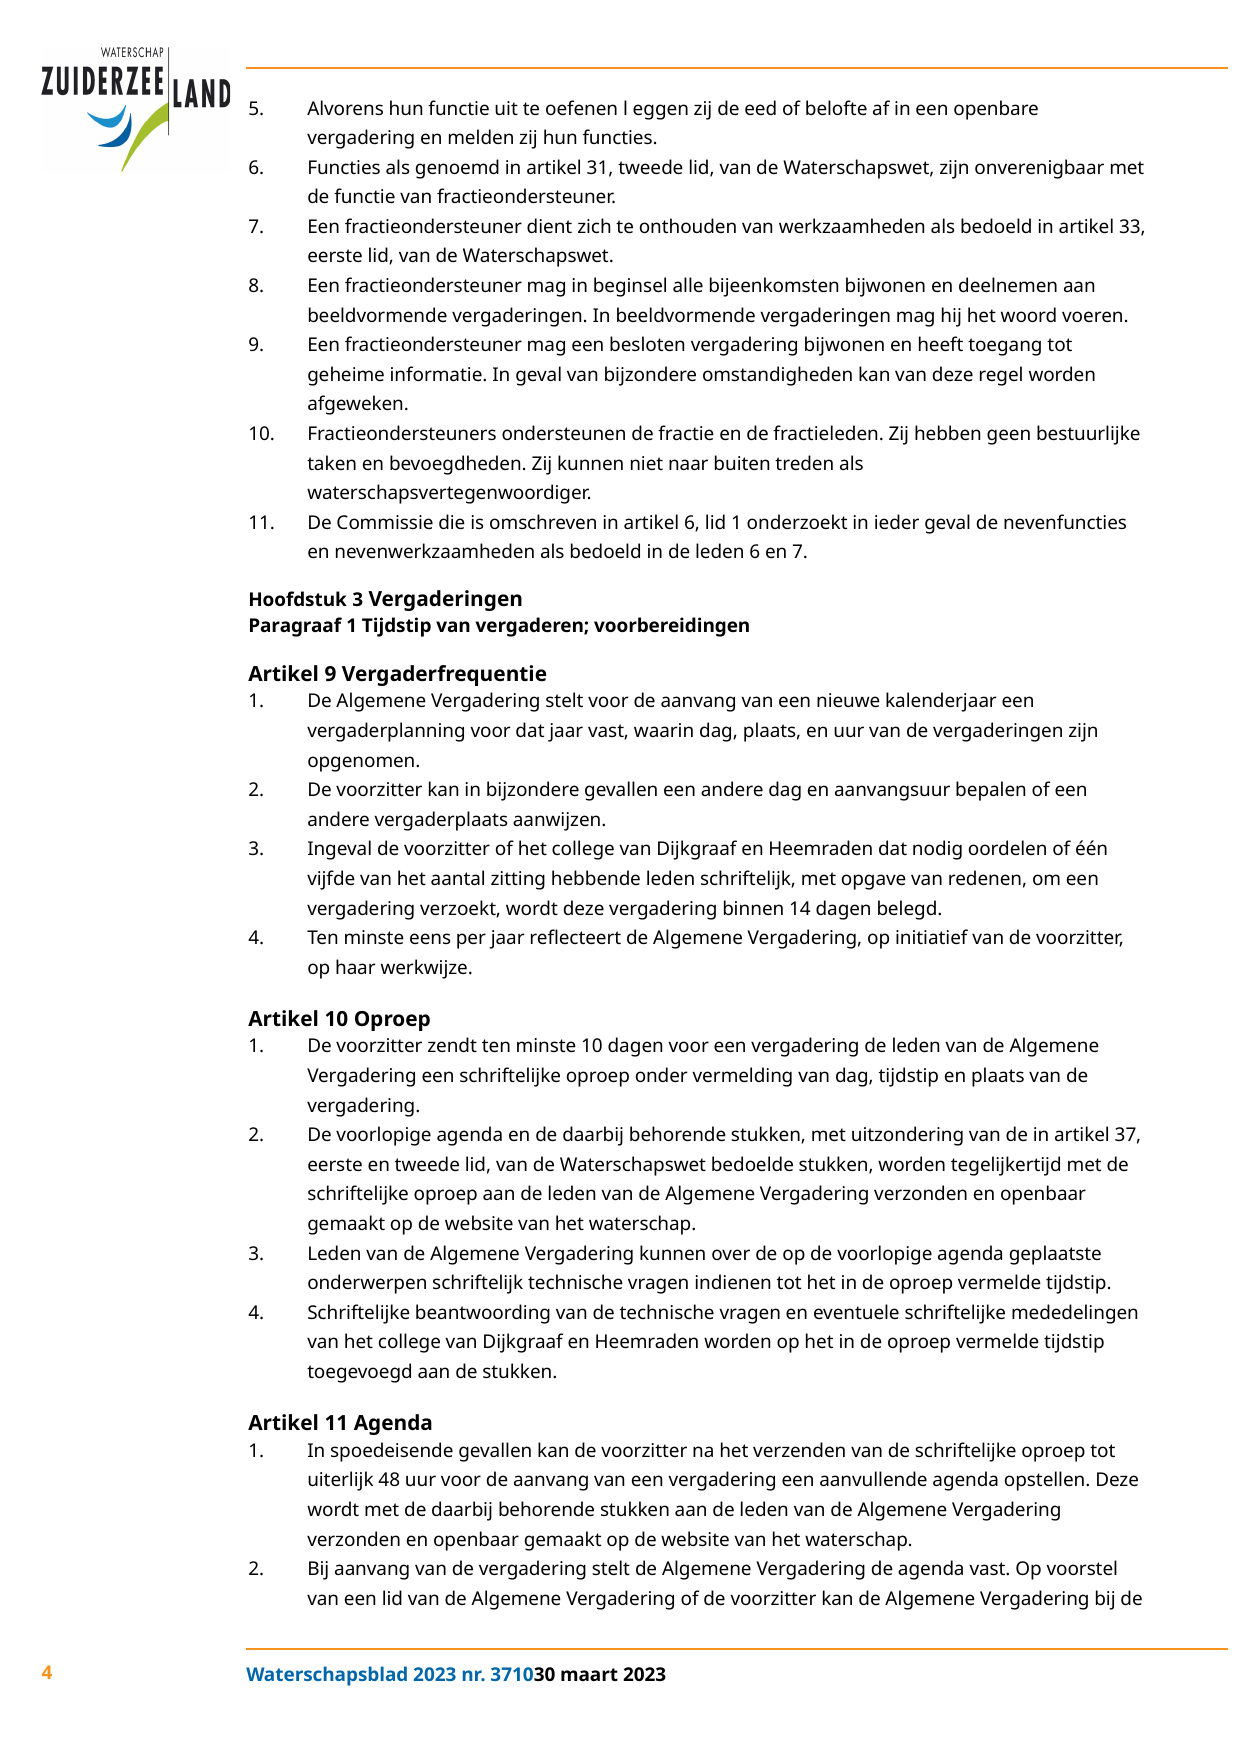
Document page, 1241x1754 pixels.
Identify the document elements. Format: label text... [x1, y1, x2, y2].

list Schriftelijke beantwoording van de technische vragen en eventuele schriftelijke mededelingen van het college van Dijkgraaf en Heemraden worden op het in de oproep vermelde tijdstip toegevoegd aan de stukken. [248, 1299, 1152, 1384]
list In spoedeisende gevallen kan de voorzitter na het verzenden van de schriftelijke oproep tot uiterlijk 48 uur voor de aanvang van een vergadering een aanvullende agenda opstellen. Deze wordt met de daarbij behorende stukken aan de leden van de Algemene Vergadering verzonden en openbaar gemaakt op de website van het waterschap. [248, 1437, 1152, 1551]
list Alvorens hun functie uit te oefenen l eggen zij de eed of belofte af in een openbare vergadering en melden zij hun functies. [248, 95, 1152, 150]
text Hoofdstuk 3 Vergaderingen [248, 584, 1152, 613]
list De voorzitter zendt ten minste 10 dagen voor een vergadering de leden van de Algemene Vergadering een schriftelijke oproep onder vermelding van dag, tijdstip en plaats van de vergadering. [248, 1033, 1152, 1118]
list De Commissie die is omschreven in artikel 6, lid 1 onderzoekt in ieder geval de nevenfuncties en nevenwerkzaamheden als bedoeld in de leden 6 en 7. [248, 509, 1152, 564]
list Een fractieondersteuner mag in beginsel alle bijeenkomsten bijwonen en deelnemen aan beeldvormende vergaderingen. In beeldvormende vergaderingen mag hij het woord voeren. [248, 272, 1152, 328]
list De voorzitter kan in bijzondere gevallen een andere dag en aanvangsuur bepalen of een andere vergaderplaats aanwijzen. [248, 776, 1152, 832]
list Leden van de Algemene Vergadering kunnen over de op de voorlopige agenda geplaatste onderwerpen schriftelijk technische vragen indienen tot het in de oproep vermelde tijdstip. [248, 1240, 1152, 1295]
list Functies als genoemd in artikel 31, tweede lid, van de Waterschapswet, zijn onverenigbaar met de functie van fractieondersteuner. [248, 154, 1152, 209]
text Artikel 9 Vergaderfrequentie [248, 659, 1152, 688]
list Ten minste eens per jaar reflecteert de Algemene Vergadering, op initiatief van de voorzitter, op haar werkwijze. [248, 924, 1152, 979]
list Bij aanvang van de vergadering stelt de Algemene Vergadering de agenda vast. Op voorstel van een lid van de Algemene Vergadering of de voorzitter kan de Algemene Vergadering bij de [248, 1555, 1152, 1611]
picture [41, 47, 231, 172]
text Paragraaf 1 Tijdstip van vergaderen; voorbereidingen [248, 613, 1152, 638]
list De voorlopige agenda en de daarbij behorende stukken, met uitzondering van de in artikel 37, eerste en tweede lid, van de Waterschapswet bedoelde stukken, worden tegelijkertijd met de schriftelijke oproep aan de leden van de Algemene Vergadering verzonden en openbaar gemaakt op de website van het waterschap. [248, 1121, 1152, 1236]
text Artikel 11 Agenda [248, 1408, 1152, 1437]
list Een fractieondersteuner mag een besloten vergadering bijwonen en heeft toegang tot geheime informatie. In geval van bijzondere omstandigheden kan van deze regel worden afgeweken. [248, 331, 1152, 416]
list De Algemene Vergadering stelt voor de aanvang van een nieuwe kalenderjaar een vergaderplanning voor dat jaar vast, waarin dag, plaats, en uur van de vergaderingen zijn opgenomen. [248, 688, 1152, 772]
text Artikel 10 Oproep [248, 1004, 1152, 1033]
list Fractieondersteuners ondersteunen de fractie en de fractieleden. Zij hebben geen bestuurlijke taken en bevoegdheden. Zij kunnen niet naar buiten treden als waterschapsvertegenwoordiger. [248, 420, 1152, 505]
list Een fractieondersteuner dient zich te onthouden van werkzaamheden als bedoeld in artikel 33, eerste lid, van de Waterschapswet. [248, 213, 1152, 268]
list Ingeval de voorzitter of het college van Dijkgraaf en Heemraden dat nodig oordelen of één vijfde van het aantal zitting hebbende leden schriftelijk, met opgave van redenen, om een vergadering verzoekt, wordt deze vergadering binnen 14 dagen belegd. [248, 836, 1152, 920]
